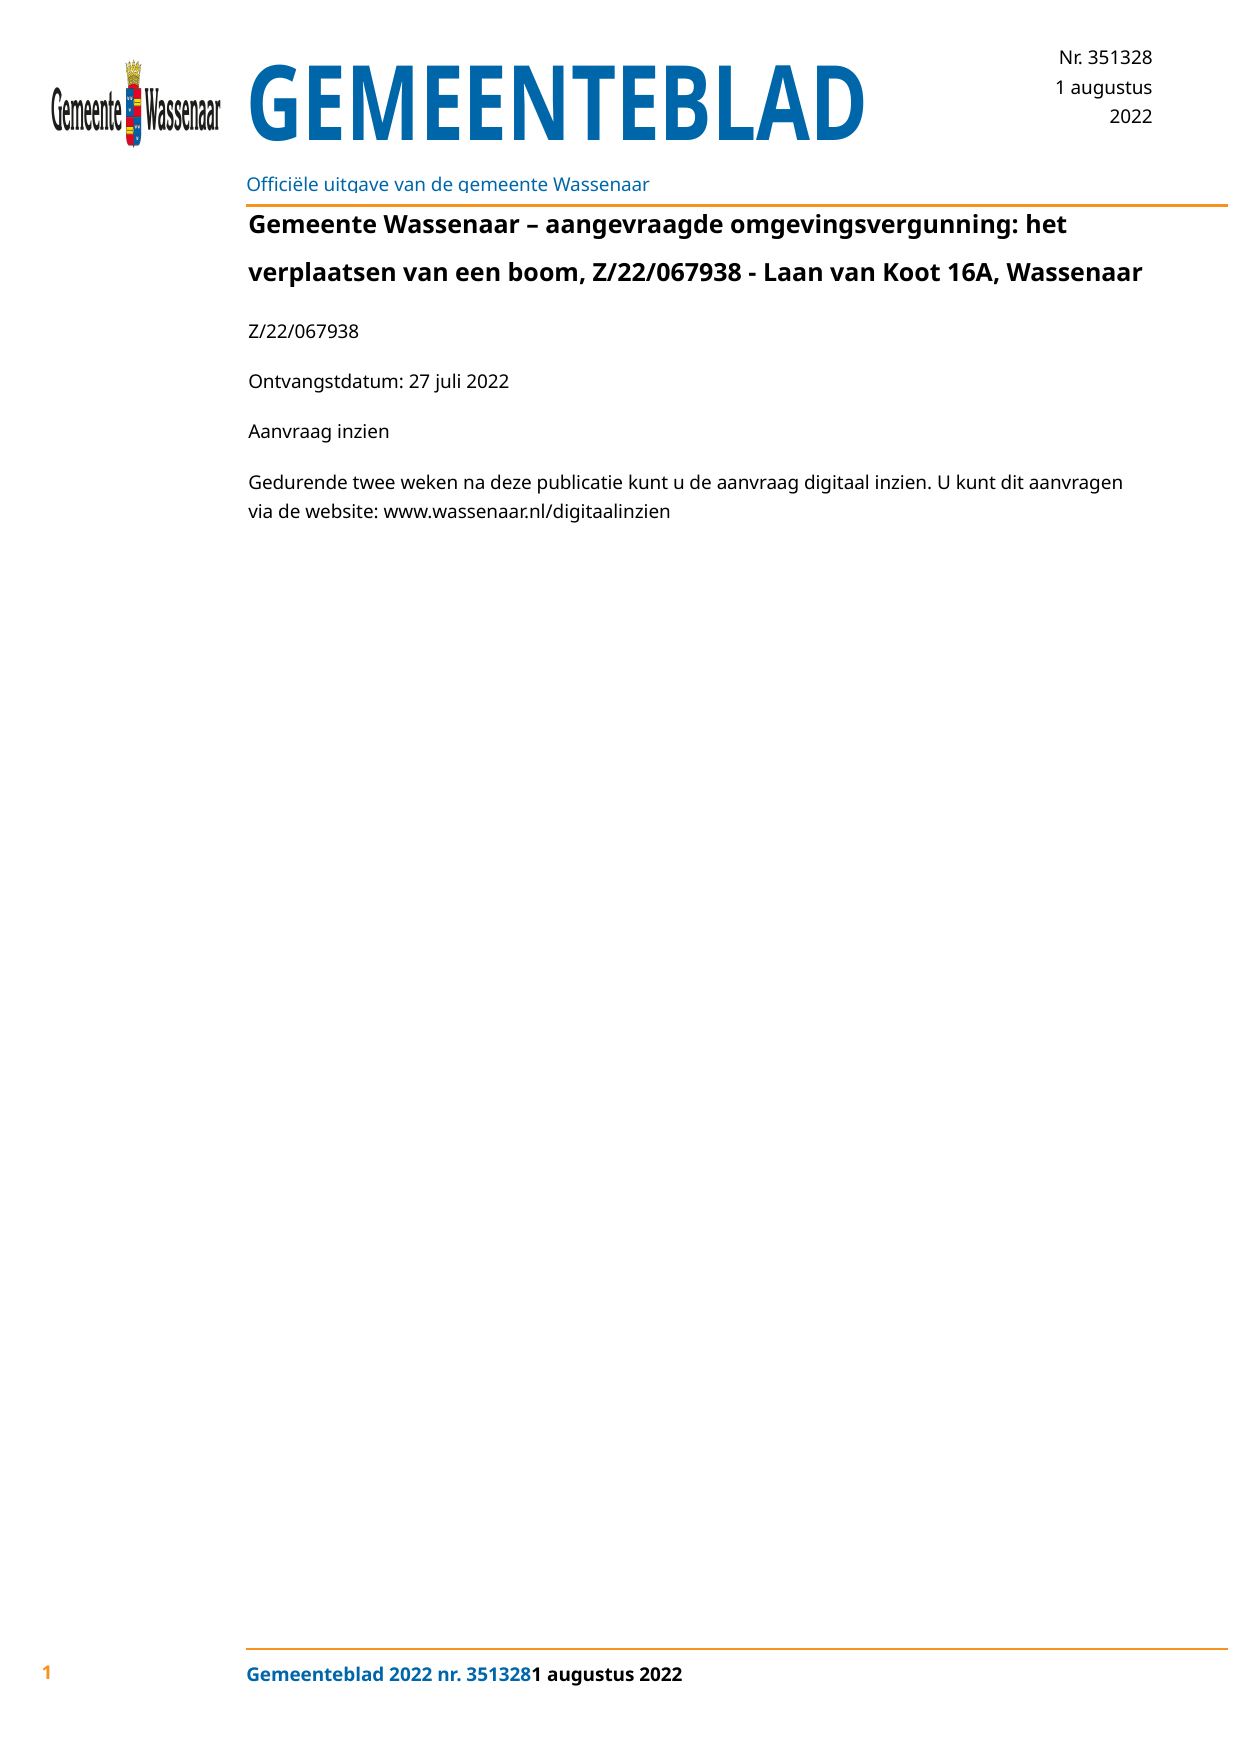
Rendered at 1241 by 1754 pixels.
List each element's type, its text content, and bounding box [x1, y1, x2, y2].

text Gedurende twee weken na deze publicatie kunt u de aanvraag digitaal inzien. U kunt dit aanvragen via de website: www.wassenaar.nl/digitaalinzien [248, 469, 1152, 524]
text Gemeente Wassenaar – aangevraagde omgevingsvergunning: het verplaatsen van een boom, Z/22/067938 - Laan van Koot 16A, Wassenaar [248, 207, 1152, 288]
text Z/22/067938 [248, 318, 1152, 344]
text Aanvraag inzien [248, 419, 1152, 444]
text Ontvangstdatum: 27 juli 2022 [248, 368, 1152, 394]
picture [41, 47, 231, 172]
